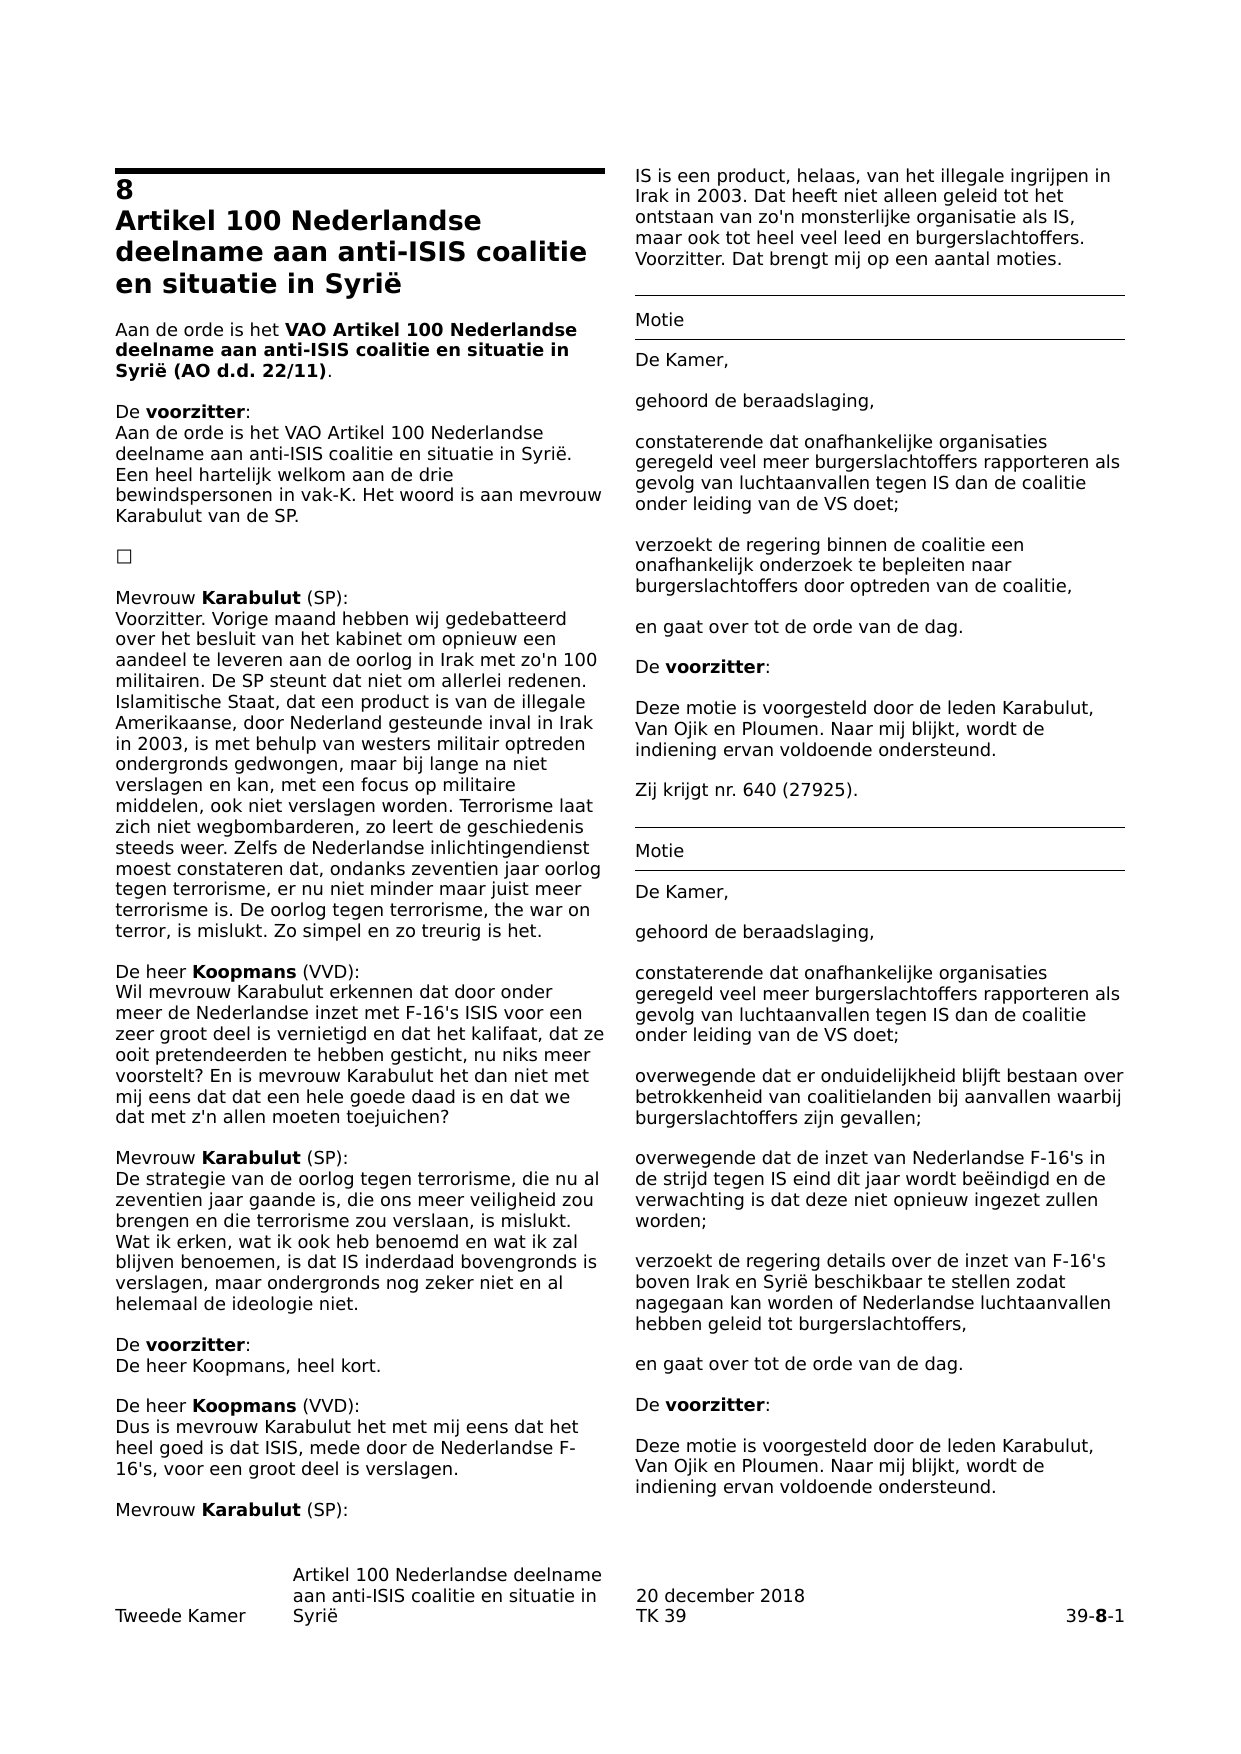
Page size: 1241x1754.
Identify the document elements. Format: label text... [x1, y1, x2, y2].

text Voorzitter. Dat brengt mij op een aantal moties. [635, 249, 1125, 269]
title 8 Artikel 100 Nederlandse deelname aan anti-ISIS coalitie en situatie in Syrië [115, 174, 605, 299]
text Wil mevrouw Karabulut erkennen dat door onder meer de Nederlandse inzet met F-16's ISIS voor een zeer groot deel is vernietigd en dat het kalifaat, dat ze ooit pretendeerden te hebben gesticht, nu niks meer voorstelt? En is mevrouw Karabulut het dan niet met mij eens dat dat een hele goede daad is en dat we dat met z'n allen moeten toejuichen? [115, 982, 605, 1128]
text overwegende dat de inzet van Nederlandse F-16's in de strijd tegen IS eind dit jaar wordt beëindigd en de verwachting is dat deze niet opnieuw ingezet zullen worden; [635, 1148, 1125, 1231]
text Motie [635, 309, 1125, 330]
text De strategie van de oorlog tegen terrorisme, die nu al zeventien jaar gaande is, die ons meer veiligheid zou brengen en die terrorisme zou verslaan, is mislukt. Wat ik erken, wat ik ook heb benoemd en wat ik zal blijven benoemen, is dat IS inderdaad bovengronds is verslagen, maar ondergronds nog zeker niet en al helemaal de ideologie niet. [115, 1169, 605, 1315]
text constaterende dat onafhankelijke organisaties geregeld veel meer burgerslachtoffers rapporteren als gevolg van luchtaanvallen tegen IS dan de coalitie onder leiding van de VS doet; [635, 432, 1125, 514]
text verzoekt de regering details over de inzet van F-16's boven Irak en Syrië beschikbaar te stellen zodat nagegaan kan worden of Nederlandse luchtaanvallen hebben geleid tot burgerslachtoffers, [635, 1251, 1125, 1334]
text De Kamer, [635, 350, 1125, 371]
text De voorzitter: [115, 1335, 605, 1355]
text De voorzitter: [635, 657, 1125, 678]
text verzoekt de regering binnen de coalitie een onafhankelijk onderzoek te bepleiten naar burgerslachtoffers door optreden van de coalitie, [635, 534, 1125, 597]
text De Kamer, [635, 882, 1125, 902]
text De heer Koopmans (VVD): [115, 1396, 605, 1417]
text Voorzitter. Vorige maand hebben wij gedebatteerd over het besluit van het kabinet om opnieuw een aandeel te leveren aan de oorlog in Irak met zo'n 100 militairen. De SP steunt dat niet om allerlei redenen. Islamitische Staat, dat een product is van de illegale Amerikaanse, door Nederland gesteunde inval in Irak in 2003, is met behulp van westers militair optreden ondergronds gedwongen, maar bij lange na niet verslagen en kan, met een focus op militaire middelen, ook niet verslagen worden. Terrorisme laat zich niet wegbombarderen, zo leert de geschiedenis steeds weer. Zelfs de Nederlandse inlichtingendienst moest constateren dat, ondanks zeventien jaar oorlog tegen terrorisme, er nu niet minder maar juist meer terrorisme is. De oorlog tegen terrorisme, the war on terror, is mislukt. Zo simpel en zo treurig is het. [115, 608, 605, 942]
text Aan de orde is het VAO Artikel 100 Nederlandse deelname aan anti-ISIS coalitie en situatie in Syrië (AO d.d. 22/11). [115, 319, 605, 382]
text Zij krijgt nr. 640 (27925). [635, 780, 1125, 801]
text gehoord de beraadslaging, [635, 922, 1125, 943]
text Mevrouw Karabulut (SP): [115, 1148, 605, 1169]
text en gaat over tot de orde van de dag. [635, 1354, 1125, 1375]
text ⬜ [115, 547, 605, 567]
text IS is een product, helaas, van het illegale ingrijpen in Irak in 2003. Dat heeft niet alleen geleid tot het ontstaan van zo'n monsterlijke organisatie als IS, maar ook tot heel veel leed en burgerslachtoffers. [635, 165, 1125, 249]
text overwegende dat er onduidelijkheid blijft bestaan over betrokkenheid van coalitielanden bij aanvallen waarbij burgerslachtoffers zijn gevallen; [635, 1066, 1125, 1128]
text constaterende dat onafhankelijke organisaties geregeld veel meer burgerslachtoffers rapporteren als gevolg van luchtaanvallen tegen IS dan de coalitie onder leiding van de VS doet; [635, 963, 1125, 1046]
text Motie [635, 841, 1125, 862]
text en gaat over tot de orde van de dag. [635, 617, 1125, 637]
text Dus is mevrouw Karabulut het met mij eens dat het heel goed is dat ISIS, mede door de Nederlandse F-16's, voor een groot deel is verslagen. [115, 1417, 605, 1479]
text De heer Koopmans (VVD): [115, 962, 605, 982]
text Deze motie is voorgesteld door de leden Karabulut, Van Ojik en Ploumen. Naar mij blijkt, wordt de indiening ervan voldoende ondersteund. [635, 1436, 1125, 1498]
text Mevrouw Karabulut (SP): [115, 1499, 605, 1520]
text De voorzitter: [115, 402, 605, 423]
text Deze motie is voorgesteld door de leden Karabulut, Van Ojik en Ploumen. Naar mij blijkt, wordt de indiening ervan voldoende ondersteund. [635, 698, 1125, 760]
text gehoord de beraadslaging, [635, 391, 1125, 412]
text De voorzitter: [635, 1395, 1125, 1416]
text Mevrouw Karabulut (SP): [115, 587, 605, 608]
text Aan de orde is het VAO Artikel 100 Nederlandse deelname aan anti-ISIS coalitie en situatie in Syrië. Een heel hartelijk welkom aan de drie bewindspersonen in vak-K. Het woord is aan mevrouw Karabulut van de SP. [115, 423, 605, 527]
text De heer Koopmans, heel kort. [115, 1355, 605, 1376]
